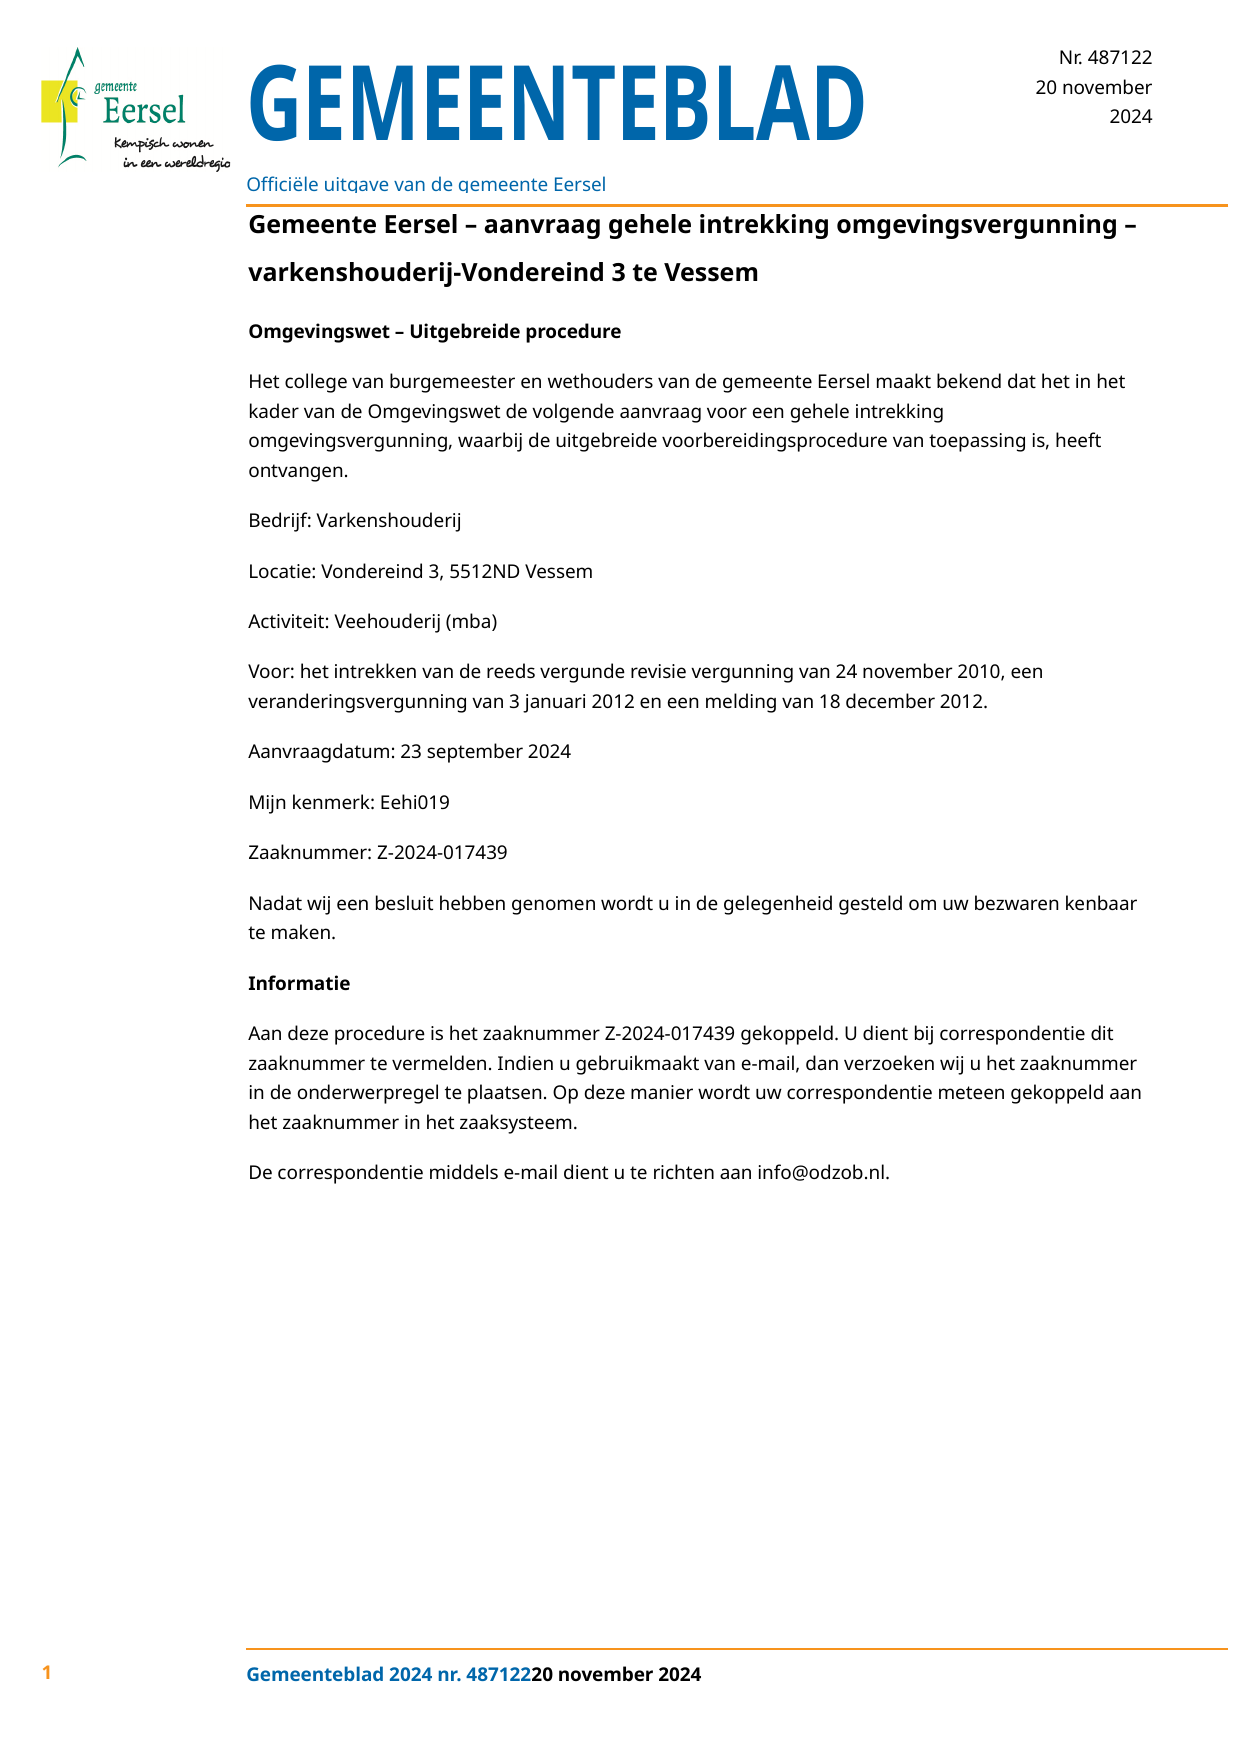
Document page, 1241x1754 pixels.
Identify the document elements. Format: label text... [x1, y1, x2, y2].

text Zaaknummer: Z-2024-017439 [248, 839, 1152, 865]
text Locatie: Vondereind 3, 5512ND Vessem [248, 558, 1152, 584]
text Het college van burgemeester en wethouders van de gemeente Eersel maakt bekend dat het in het kader van de Omgevingswet de volgende aanvraag voor een gehele intrekking omgevingsvergunning, waarbij de uitgebreide voorbereidingsprocedure van toepassing is, heeft ontvangen. [248, 368, 1152, 483]
text Activiteit: Veehouderij (mba) [248, 608, 1152, 634]
text Nadat wij een besluit hebben genomen wordt u in de gelegenheid gesteld om uw bezwaren kenbaar te maken. [248, 890, 1152, 945]
picture [41, 47, 231, 172]
text Mijn kenmerk: Eehi019 [248, 789, 1152, 815]
text De correspondentie middels e-mail dient u te richten aan info@odzob.nl. [248, 1159, 1152, 1185]
text Omgevingswet – Uitgebreide procedure [248, 318, 1152, 344]
text Aanvraagdatum: 23 september 2024 [248, 739, 1152, 764]
text Informatie [248, 970, 1152, 996]
text Gemeente Eersel – aanvraag gehele intrekking omgevingsvergunning –varkenshouderij-Vondereind 3 te Vessem [248, 207, 1152, 288]
text Bedrijf: Varkenshouderij [248, 507, 1152, 533]
text Voor: het intrekken van de reeds vergunde revisie vergunning van 24 november 2010, een veranderingsvergunning van 3 januari 2012 en een melding van 18 december 2012. [248, 659, 1152, 714]
text Aan deze procedure is het zaaknummer Z-2024-017439 gekoppeld. U dient bij correspondentie dit zaaknummer te vermelden. Indien u gebruikmaakt van e-mail, dan verzoeken wij u het zaaknummer in de onderwerpregel te plaatsen. Op deze manier wordt uw correspondentie meteen gekoppeld aan het zaaknummer in het zaaksysteem. [248, 1020, 1152, 1135]
